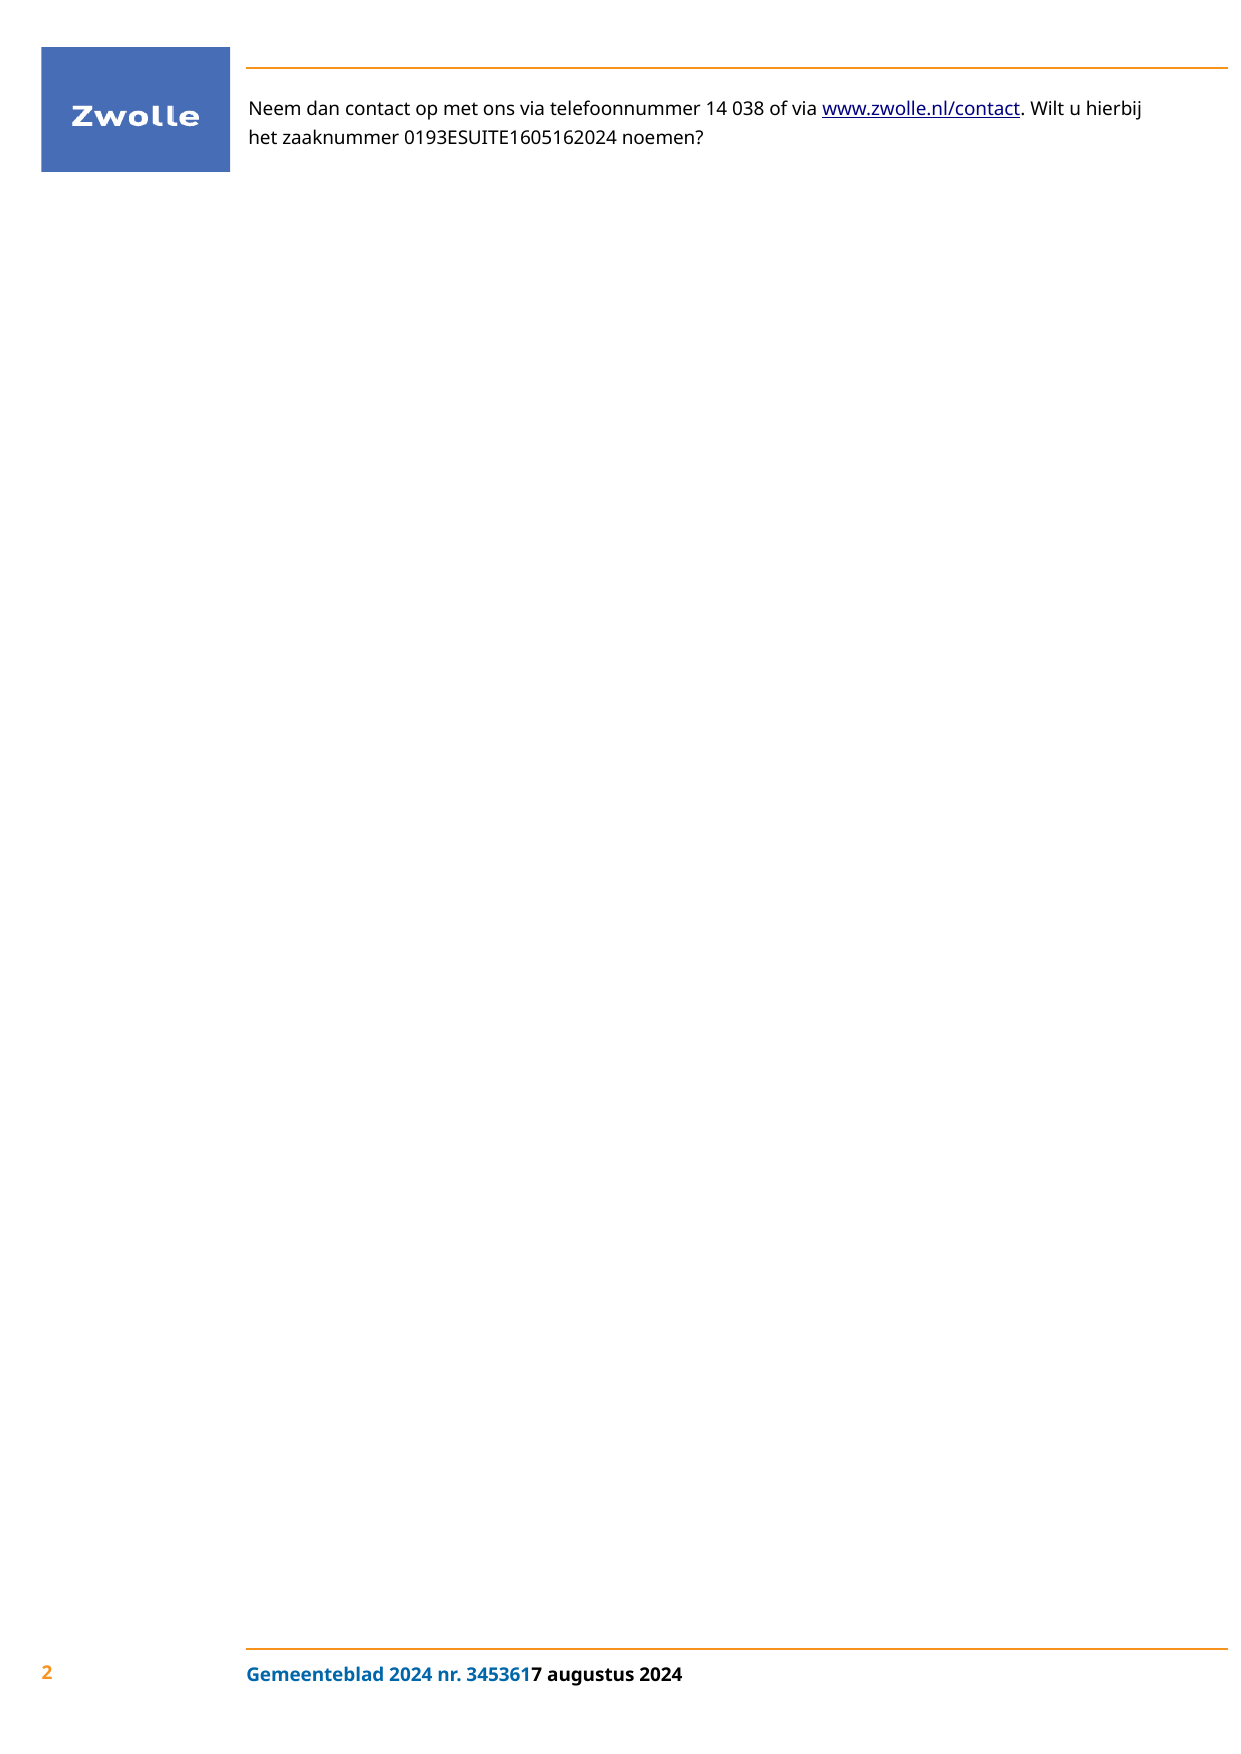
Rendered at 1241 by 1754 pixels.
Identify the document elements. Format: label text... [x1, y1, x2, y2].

text Neem dan contact op met ons via telefoonnummer 14 038 of via www.zwolle.nl/contact. Wilt u hierbij het zaaknummer 0193ESUITE1605162024 noemen? [248, 95, 1152, 150]
picture [41, 47, 231, 172]
